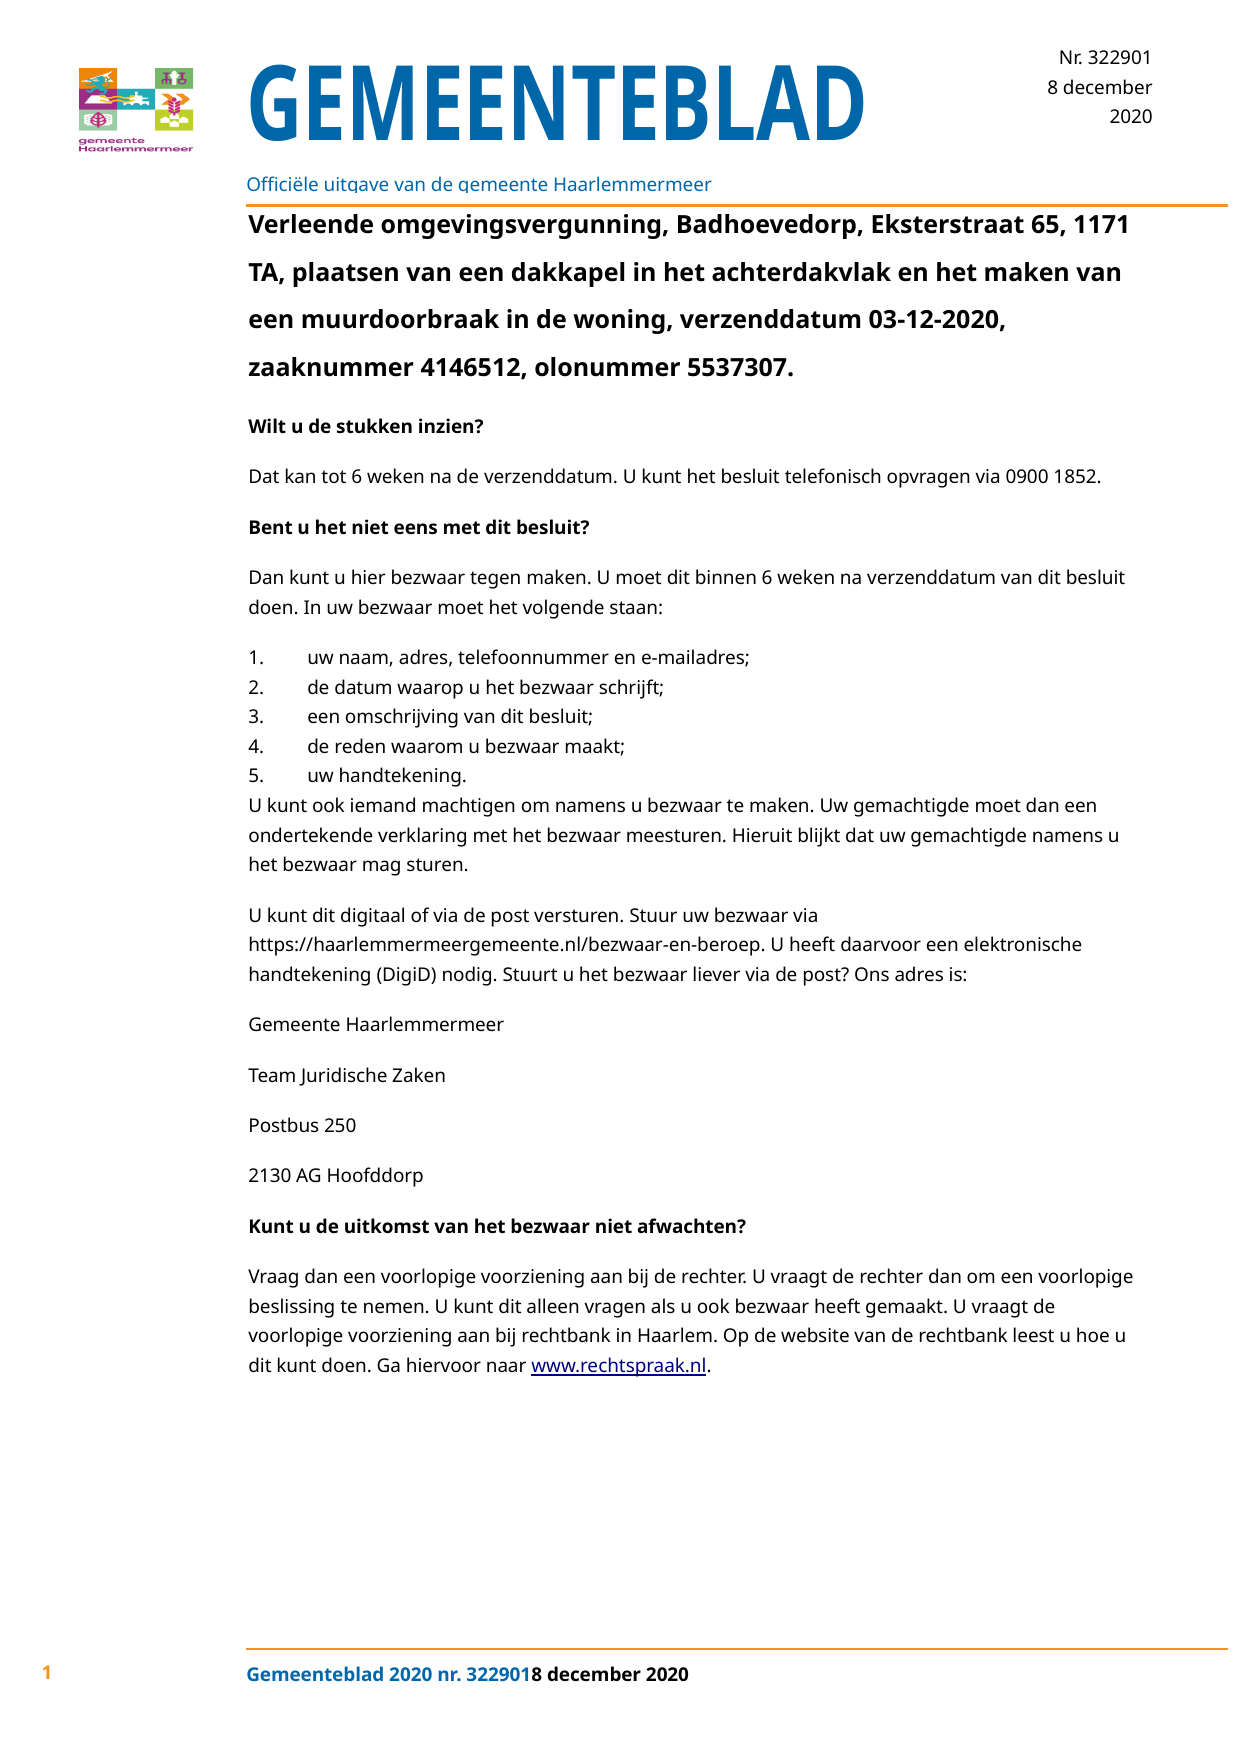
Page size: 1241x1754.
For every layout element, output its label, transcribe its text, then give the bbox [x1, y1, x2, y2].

text Vraag dan een voorlopige voorziening aan bij de rechter. U vraagt de rechter dan om een voorlopige beslissing te nemen. U kunt dit alleen vragen als u ook bezwaar heeft gemaakt. U vraagt de voorlopige voorziening aan bij rechtbank in Haarlem. Op de website van de rechtbank leest u hoe u dit kunt doen. Ga hiervoor naar www.rechtspraak.nl. [248, 1263, 1152, 1378]
text Team Juridische Zaken [248, 1062, 1152, 1088]
text U kunt ook iemand machtigen om namens u bezwaar te maken. Uw gemachtigde moet dan een ondertekende verklaring met het bezwaar meesturen. Hieruit blijkt dat uw gemachtigde namens u het bezwaar mag sturen. [248, 792, 1152, 877]
text Kunt u de uitkomst van het bezwaar niet afwachten? [248, 1213, 1152, 1239]
text Gemeente Haarlemmermeer [248, 1011, 1152, 1037]
list de datum waarop u het bezwaar schrijft; [248, 674, 1152, 700]
list een omschrijving van dit besluit; [248, 703, 1152, 729]
text Wilt u de stukken inzien? [248, 413, 1152, 439]
text Bent u het niet eens met dit besluit? [248, 514, 1152, 540]
text U kunt dit digitaal of via de post versturen. Stuur uw bezwaar via https://haarlemmermeergemeente.nl/bezwaar-en-beroep. U heeft daarvoor een elektronische handtekening (DigiD) nodig. Stuurt u het bezwaar liever via de post? Ons adres is: [248, 902, 1152, 987]
text 2130 AG Hoofddorp [248, 1163, 1152, 1188]
list uw handtekening. [248, 763, 1152, 788]
picture [41, 47, 231, 172]
text Verleende omgevingsvergunning, Badhoevedorp, Eksterstraat 65, 1171 TA, plaatsen van een dakkapel in het achterdakvlak en het maken van een muurdoorbraak in de woning, verzenddatum 03-12-2020, zaaknummer 4146512, olonummer 5537307. [248, 207, 1152, 384]
text Dan kunt u hier bezwaar tegen maken. U moet dit binnen 6 weken na verzenddatum van dit besluit doen. In uw bezwaar moet het volgende staan: [248, 564, 1152, 620]
list de reden waarom u bezwaar maakt; [248, 733, 1152, 759]
text Dat kan tot 6 weken na de verzenddatum. U kunt het besluit telefonisch opvragen via 0900 1852. [248, 463, 1152, 489]
list uw naam, adres, telefoonnummer en e-mailadres; [248, 644, 1152, 670]
text Postbus 250 [248, 1112, 1152, 1138]
